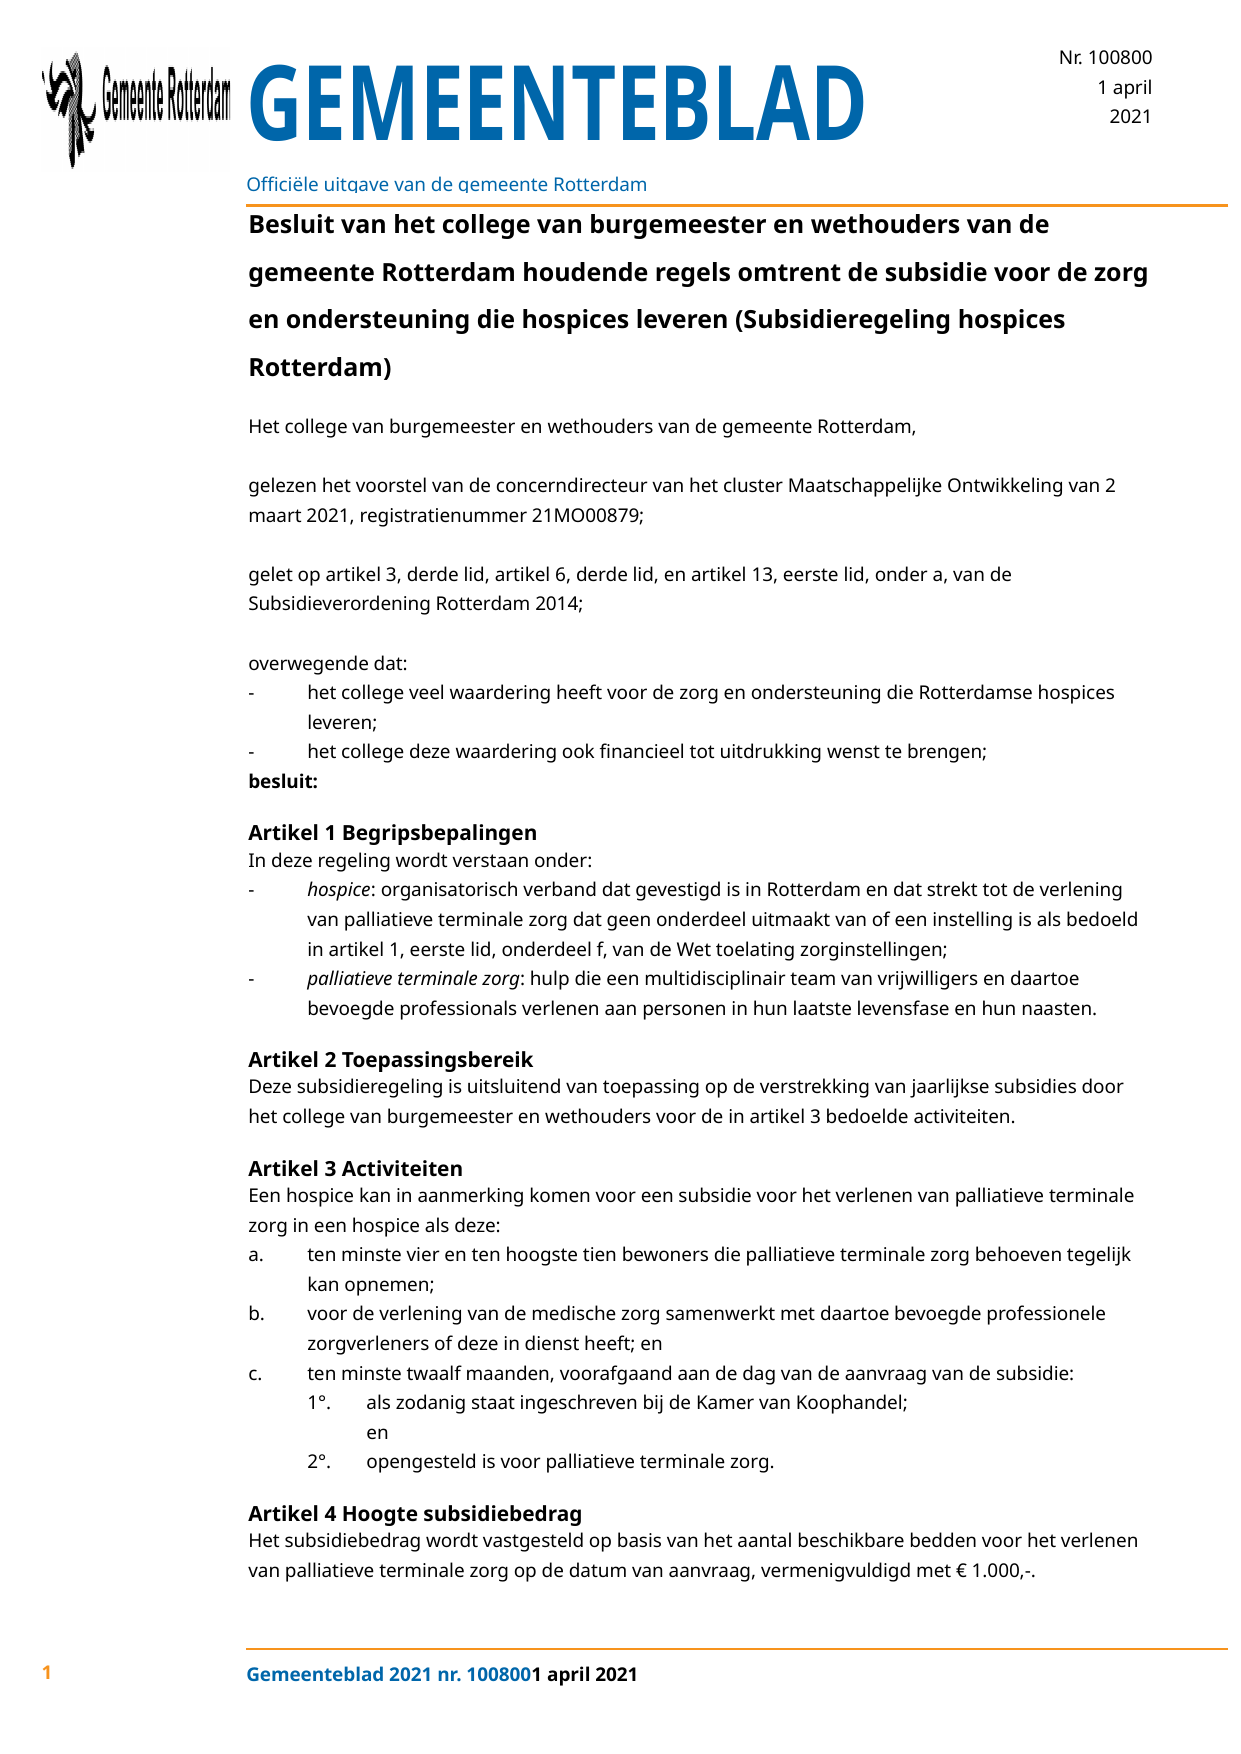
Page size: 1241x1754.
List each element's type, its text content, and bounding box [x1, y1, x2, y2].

text gelet op artikel 3, derde lid, artikel 6, derde lid, en artikel 13, eerste lid, onder a, van de Subsidieverordening Rotterdam 2014; [248, 561, 1152, 616]
list hospice: organisatorisch verband dat gevestigd is in Rotterdam en dat strekt tot de verlening van palliatieve terminale zorg dat geen onderdeel uitmaakt van of een instelling is als bedoeld in artikel 1, eerste lid, onderdeel f, van de Wet toelating zorginstellingen; [248, 877, 1152, 961]
text besluit: [248, 768, 1152, 794]
text Het college van burgemeester en wethouders van de gemeente Rotterdam, [248, 413, 1152, 439]
list ten minste vier en ten hoogste tien bewoners die palliatieve terminale zorg behoeven tegelijk kan opnemen; [248, 1241, 1152, 1297]
text Deze subsidieregeling is uitsluitend van toepassing op de verstrekking van jaarlijkse subsidies door het college van burgemeester en wethouders voor de in artikel 3 bedoelde activiteiten. [248, 1074, 1152, 1129]
text Artikel 2 Toepassingsbereik [248, 1045, 1152, 1074]
list het college deze waardering ook financieel tot uitdrukking wenst te brengen; [248, 738, 1152, 764]
list als zodanig staat ingeschreven bij de Kamer van Koophandel; [307, 1389, 1152, 1415]
list palliatieve terminale zorg: hulp die een multidisciplinair team van vrijwilligers en daartoe bevoegde professionals verlenen aan personen in hun laatste levensfase en hun naasten. [248, 965, 1152, 1021]
list ten minste twaalf maanden, voorafgaand aan de dag van de aanvraag van de subsidie: [248, 1360, 1152, 1385]
text Het subsidiebedrag wordt vastgesteld op basis van het aantal beschikbare bedden voor het verlenen van palliatieve terminale zorg op de datum van aanvraag, vermenigvuldigd met € 1.000,-. [248, 1527, 1152, 1583]
text gelezen het voorstel van de concerndirecteur van het cluster Maatschappelijke Ontwikkeling van 2 maart 2021, registratienummer 21MO00879; [248, 472, 1152, 528]
text overwegende dat: [248, 650, 1152, 676]
text Een hospice kan in aanmerking komen voor een subsidie voor het verlenen van palliatieve terminale zorg in een hospice als deze: [248, 1182, 1152, 1237]
list en [307, 1419, 1152, 1444]
list voor de verlening van de medische zorg samenwerkt met daartoe bevoegde professionele zorgverleners of deze in dienst heeft; en [248, 1301, 1152, 1356]
text Artikel 4 Hoogte subsidiebedrag [248, 1499, 1152, 1527]
picture [41, 47, 231, 172]
text Besluit van het college van burgemeester en wethouders van de gemeente Rotterdam houdende regels omtrent de subsidie voor de zorg en ondersteuning die hospices leveren (Subsidieregeling hospices Rotterdam) [248, 207, 1152, 384]
text Artikel 3 Activiteiten [248, 1154, 1152, 1182]
list opengesteld is voor palliatieve terminale zorg. [307, 1448, 1152, 1474]
list het college veel waardering heeft voor de zorg en ondersteuning die Rotterdamse hospices leveren; [248, 679, 1152, 735]
text Artikel 1 Begripsbepalingen [248, 818, 1152, 847]
text In deze regeling wordt verstaan onder: [248, 847, 1152, 873]
